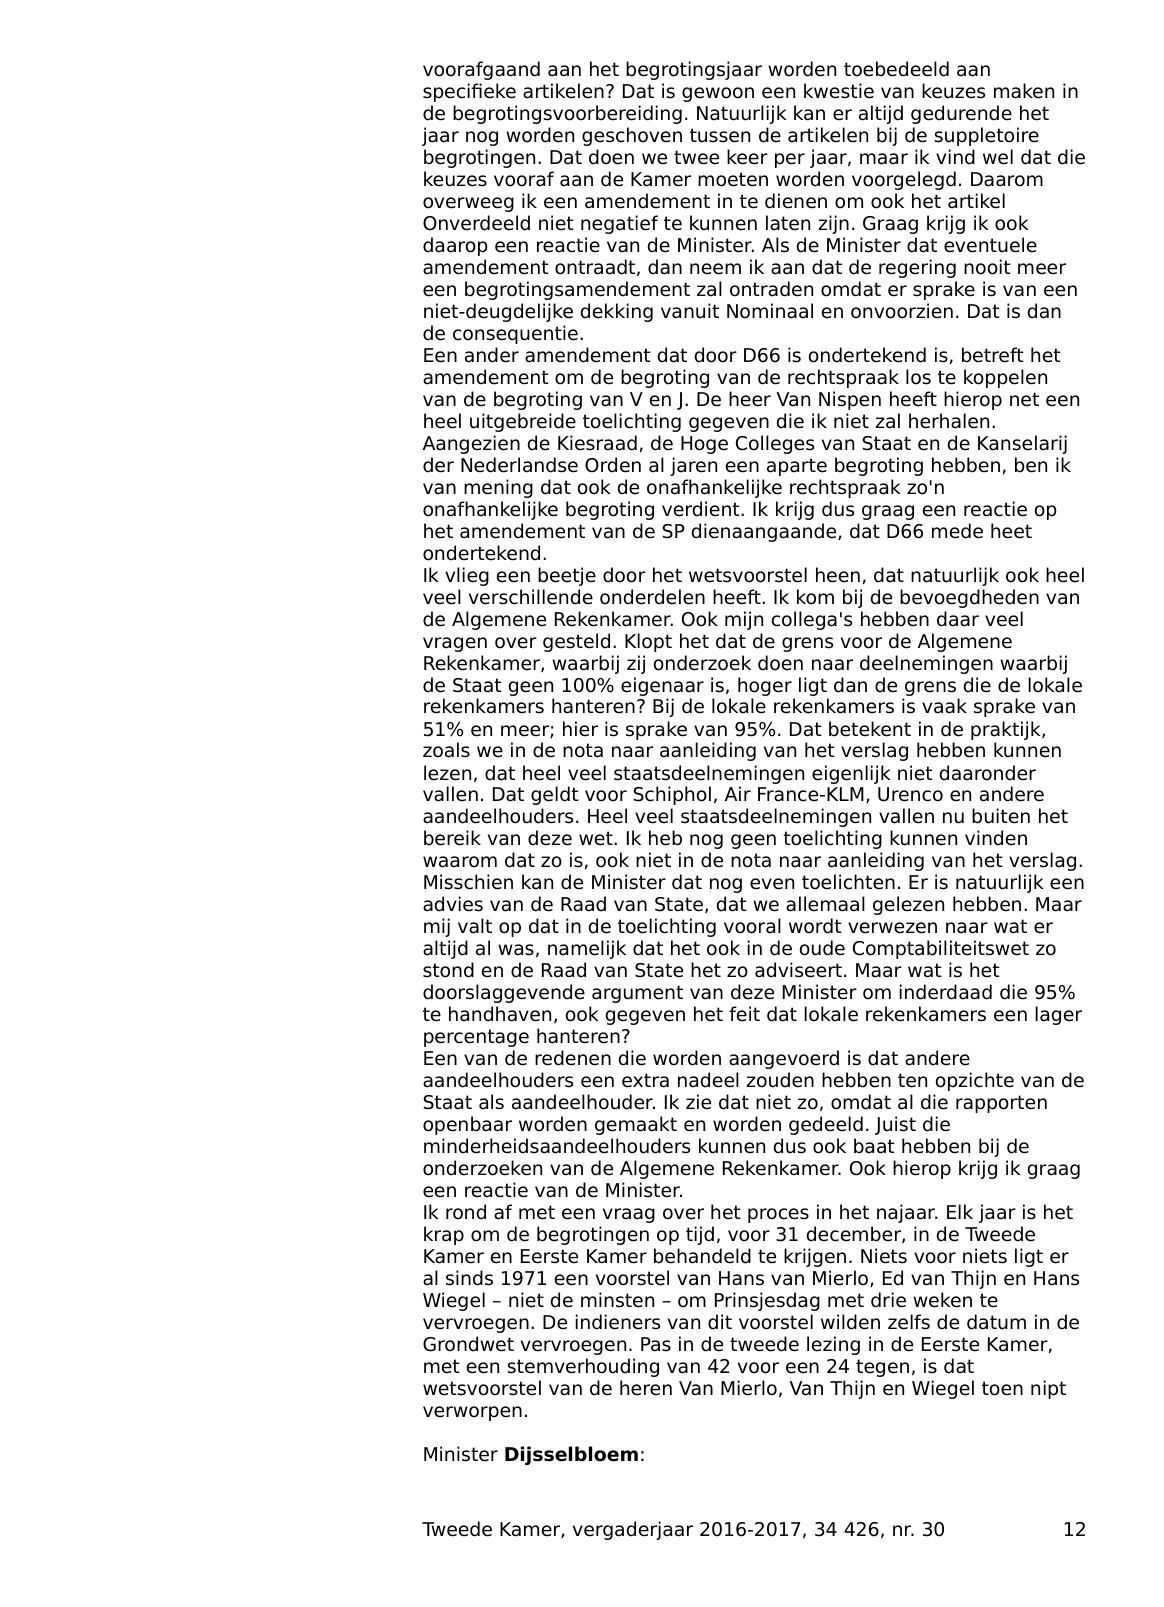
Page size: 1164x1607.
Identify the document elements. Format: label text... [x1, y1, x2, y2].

text Ik vlieg een beetje door het wetsvoorstel heen, dat natuurlijk ook heel veel verschillende onderdelen heeft. Ik kom bij de bevoegdheden van de Algemene Rekenkamer. Ook mijn collega's hebben daar veel vragen over gesteld. Klopt het dat de grens voor de Algemene Rekenkamer, waarbij zij onderzoek doen naar deelnemingen waarbij de Staat geen 100% eigenaar is, hoger ligt dan de grens die de lokale rekenkamers hanteren? Bij de lokale rekenkamers is vaak sprake van 51% en meer; hier is sprake van 95%. Dat betekent in de praktijk, zoals we in de nota naar aanleiding van het verslag hebben kunnen lezen, dat heel veel staatsdeelnemingen eigenlijk niet daaronder vallen. Dat geldt voor Schiphol, Air France-KLM, Urenco en andere aandeelhouders. Heel veel staatsdeelnemingen vallen nu buiten het bereik van deze wet. Ik heb nog geen toelichting kunnen vinden waarom dat zo is, ook niet in de nota naar aanleiding van het verslag. Misschien kan de Minister dat nog even toelichten. Er is natuurlijk een advies van de Raad van State, dat we allemaal gelezen hebben. Maar mij valt op dat in de toelichting vooral wordt verwezen naar wat er altijd al was, namelijk dat het ook in de oude Comptabiliteitswet zo stond en de Raad van State het zo adviseert. Maar wat is het doorslaggevende argument van deze Minister om inderdaad die 95% te handhaven, ook gegeven het feit dat lokale rekenkamers een lager percentage hanteren? [422, 564, 1087, 1048]
text Ik rond af met een vraag over het proces in het najaar. Elk jaar is het krap om de begrotingen op tijd, voor 31 december, in de Tweede Kamer en Eerste Kamer behandeld te krijgen. Niets voor niets ligt er al sinds 1971 een voorstel van Hans van Mierlo, Ed van Thijn en Hans Wiegel – niet de minsten – om Prinsjesdag met drie weken te vervroegen. De indieners van dit voorstel wilden zelfs de datum in de Grondwet vervroegen. Pas in de tweede lezing in de Eerste Kamer, met een stemverhouding van 42 voor een 24 tegen, is dat wetsvoorstel van de heren Van Mierlo, Van Thijn en Wiegel toen nipt verworpen. [422, 1202, 1087, 1422]
text voorafgaand aan het begrotingsjaar worden toebedeeld aan specifieke artikelen? Dat is gewoon een kwestie van keuzes maken in de begrotingsvoorbereiding. Natuurlijk kan er altijd gedurende het jaar nog worden geschoven tussen de artikelen bij de suppletoire begrotingen. Dat doen we twee keer per jaar, maar ik vind wel dat die keuzes vooraf aan de Kamer moeten worden voorgelegd. Daarom overweeg ik een amendement in te dienen om ook het artikel Onverdeeld niet negatief te kunnen laten zijn. Graag krijg ik ook daarop een reactie van de Minister. Als de Minister dat eventuele amendement ontraadt, dan neem ik aan dat de regering nooit meer een begrotingsamendement zal ontraden omdat er sprake is van een niet-deugdelijke dekking vanuit Nominaal en onvoorzien. Dat is dan de consequentie. [422, 59, 1087, 345]
text Een ander amendement dat door D66 is ondertekend is, betreft het amendement om de begroting van de rechtspraak los te koppelen van de begroting van V en J. De heer Van Nispen heeft hierop net een heel uitgebreide toelichting gegeven die ik niet zal herhalen. Aangezien de Kiesraad, de Hoge Colleges van Staat en de Kanselarij der Nederlandse Orden al jaren een aparte begroting hebben, ben ik van mening dat ook de onafhankelijke rechtspraak zo'n onafhankelijke begroting verdient. Ik krijg dus graag een reactie op het amendement van de SP dienaangaande, dat D66 mede heet ondertekend. [422, 345, 1087, 564]
text Minister Dijsselbloem: [422, 1444, 1087, 1466]
text Een van de redenen die worden aangevoerd is dat andere aandeelhouders een extra nadeel zouden hebben ten opzichte van de Staat als aandeelhouder. Ik zie dat niet zo, omdat al die rapporten openbaar worden gemaakt en worden gedeeld. Juist die minderheidsaandeelhouders kunnen dus ook baat hebben bij de onderzoeken van de Algemene Rekenkamer. Ook hierop krijg ik graag een reactie van de Minister. [422, 1048, 1087, 1202]
